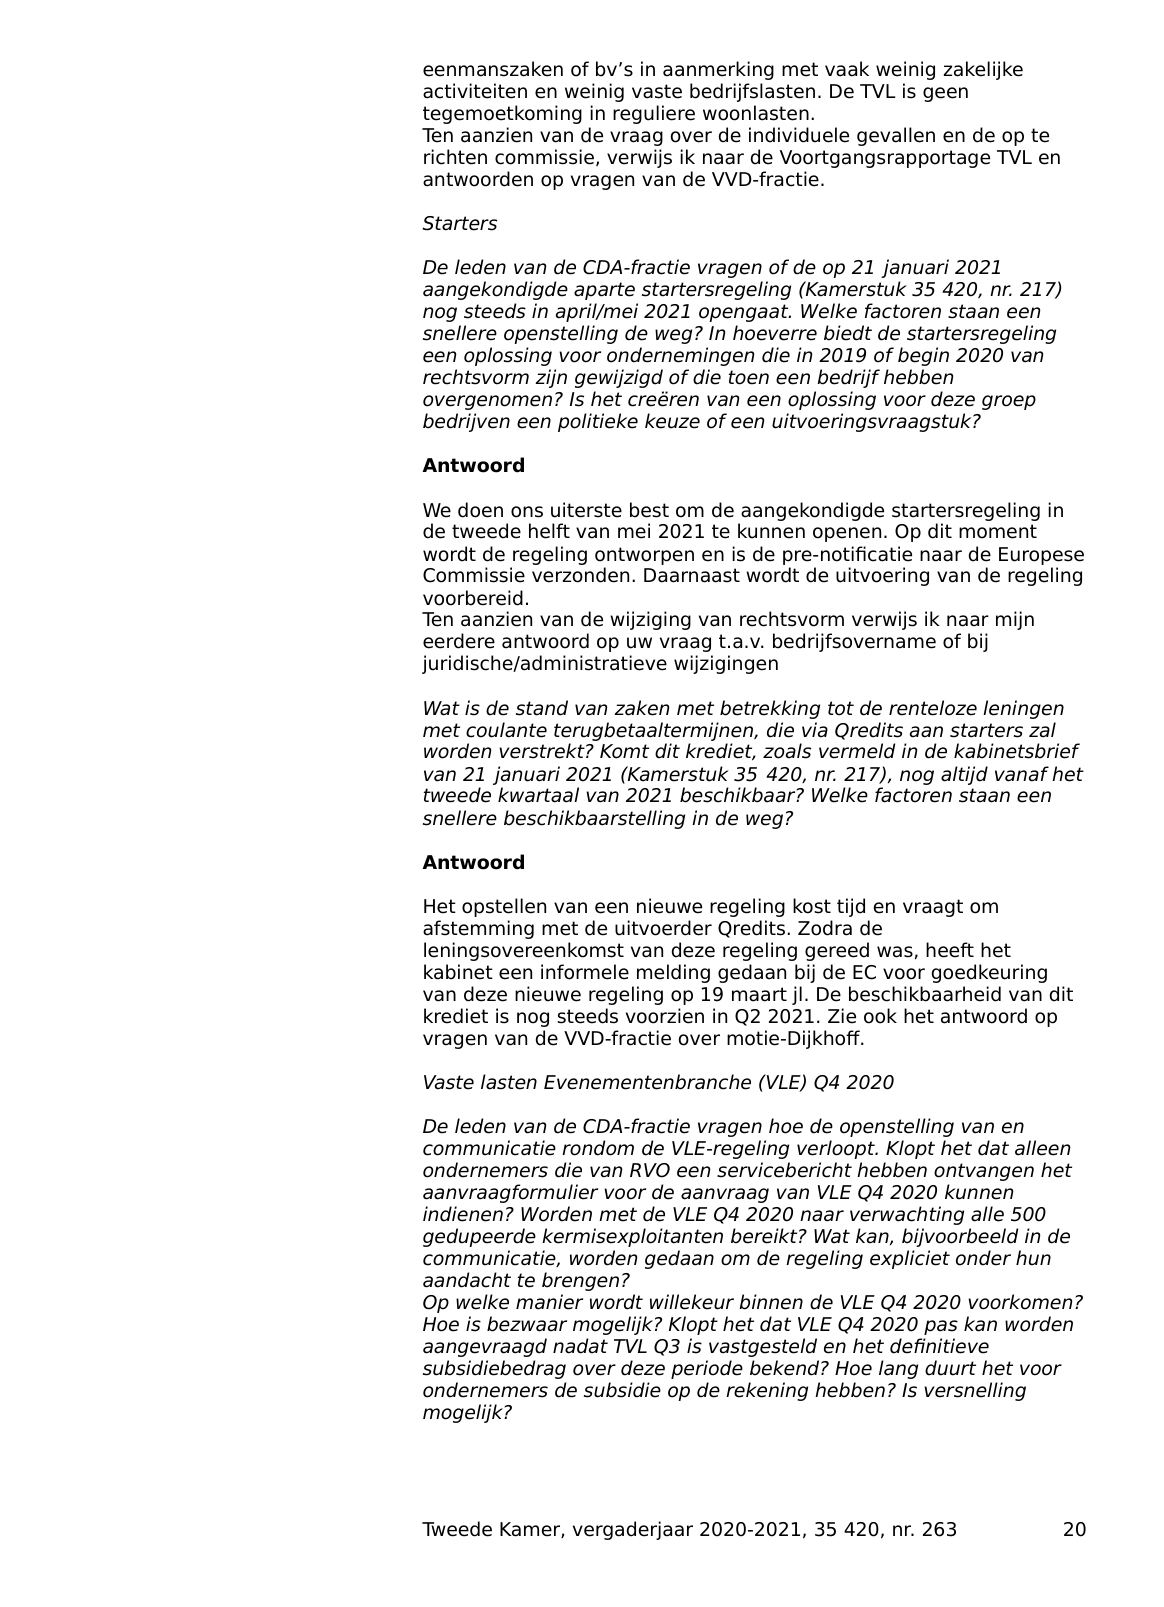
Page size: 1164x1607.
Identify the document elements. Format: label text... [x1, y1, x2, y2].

subtitle Vaste lasten Evenementenbranche (VLE) Q4 2020 [422, 1072, 1087, 1094]
text Ten aanzien van de wijziging van rechtsvorm verwijs ik naar mijn eerdere antwoord op uw vraag t.a.v. bedrijfsovername of bij juridische/administratieve wijzigingen [422, 609, 1087, 675]
text Het opstellen van een nieuwe regeling kost tijd en vraagt om afstemming met de uitvoerder Qredits. Zodra de leningsovereenkomst van deze regeling gereed was, heeft het kabinet een informele melding gedaan bij de EC voor goedkeuring van deze nieuwe regeling op 19 maart jl. De beschikbaarheid van dit krediet is nog steeds voorzien in Q2 2021. Zie ook het antwoord op vragen van de VVD-fractie over motie-Dijkhoff. [422, 896, 1087, 1049]
subtitle Antwoord [422, 852, 1087, 873]
subtitle Starters [422, 213, 1087, 235]
subtitle Antwoord [422, 455, 1087, 477]
text Wat is de stand van zaken met betrekking tot de renteloze leningen met coulante terugbetaaltermijnen, die via Qredits aan starters zal worden verstrekt? Komt dit krediet, zoals vermeld in de kabinetsbrief van 21 januari 2021 (Kamerstuk 35 420, nr. 217), nog altijd vanaf het tweede kwartaal van 2021 beschikbaar? Welke factoren staan een snellere beschikbaarstelling in de weg? [422, 697, 1087, 829]
text Op welke manier wordt willekeur binnen de VLE Q4 2020 voorkomen? Hoe is bezwaar mogelijk? Klopt het dat VLE Q4 2020 pas kan worden aangevraagd nadat TVL Q3 is vastgesteld en het definitieve subsidiebedrag over deze periode bekend? Hoe lang duurt het voor ondernemers de subsidie op de rekening hebben? Is versnelling mogelijk? [422, 1292, 1087, 1424]
text eenmanszaken of bv’s in aanmerking met vaak weinig zakelijke activiteiten en weinig vaste bedrijfslasten. De TVL is geen tegemoetkoming in reguliere woonlasten. [422, 59, 1087, 125]
text We doen ons uiterste best om de aangekondigde startersregeling in de tweede helft van mei 2021 te kunnen openen. Op dit moment wordt de regeling ontworpen en is de pre-notificatie naar de Europese Commissie verzonden. Daarnaast wordt de uitvoering van de regeling voorbereid. [422, 499, 1087, 609]
text Ten aanzien van de vraag over de individuele gevallen en de op te richten commissie, verwijs ik naar de Voortgangsrapportage TVL en antwoorden op vragen van de VVD-fractie. [422, 125, 1087, 191]
text De leden van de CDA-fractie vragen of de op 21 januari 2021 aangekondigde aparte startersregeling (Kamerstuk 35 420, nr. 217) nog steeds in april/mei 2021 opengaat. Welke factoren staan een snellere openstelling de weg? In hoeverre biedt de startersregeling een oplossing voor ondernemingen die in 2019 of begin 2020 van rechtsvorm zijn gewijzigd of die toen een bedrijf hebben overgenomen? Is het creëren van een oplossing voor deze groep bedrijven een politieke keuze of een uitvoeringsvraagstuk? [422, 257, 1087, 433]
text De leden van de CDA-fractie vragen hoe de openstelling van en communicatie rondom de VLE-regeling verloopt. Klopt het dat alleen ondernemers die van RVO een servicebericht hebben ontvangen het aanvraagformulier voor de aanvraag van VLE Q4 2020 kunnen indienen? Worden met de VLE Q4 2020 naar verwachting alle 500 gedupeerde kermisexploitanten bereikt? Wat kan, bijvoorbeeld in de communicatie, worden gedaan om de regeling expliciet onder hun aandacht te brengen? [422, 1116, 1087, 1292]
